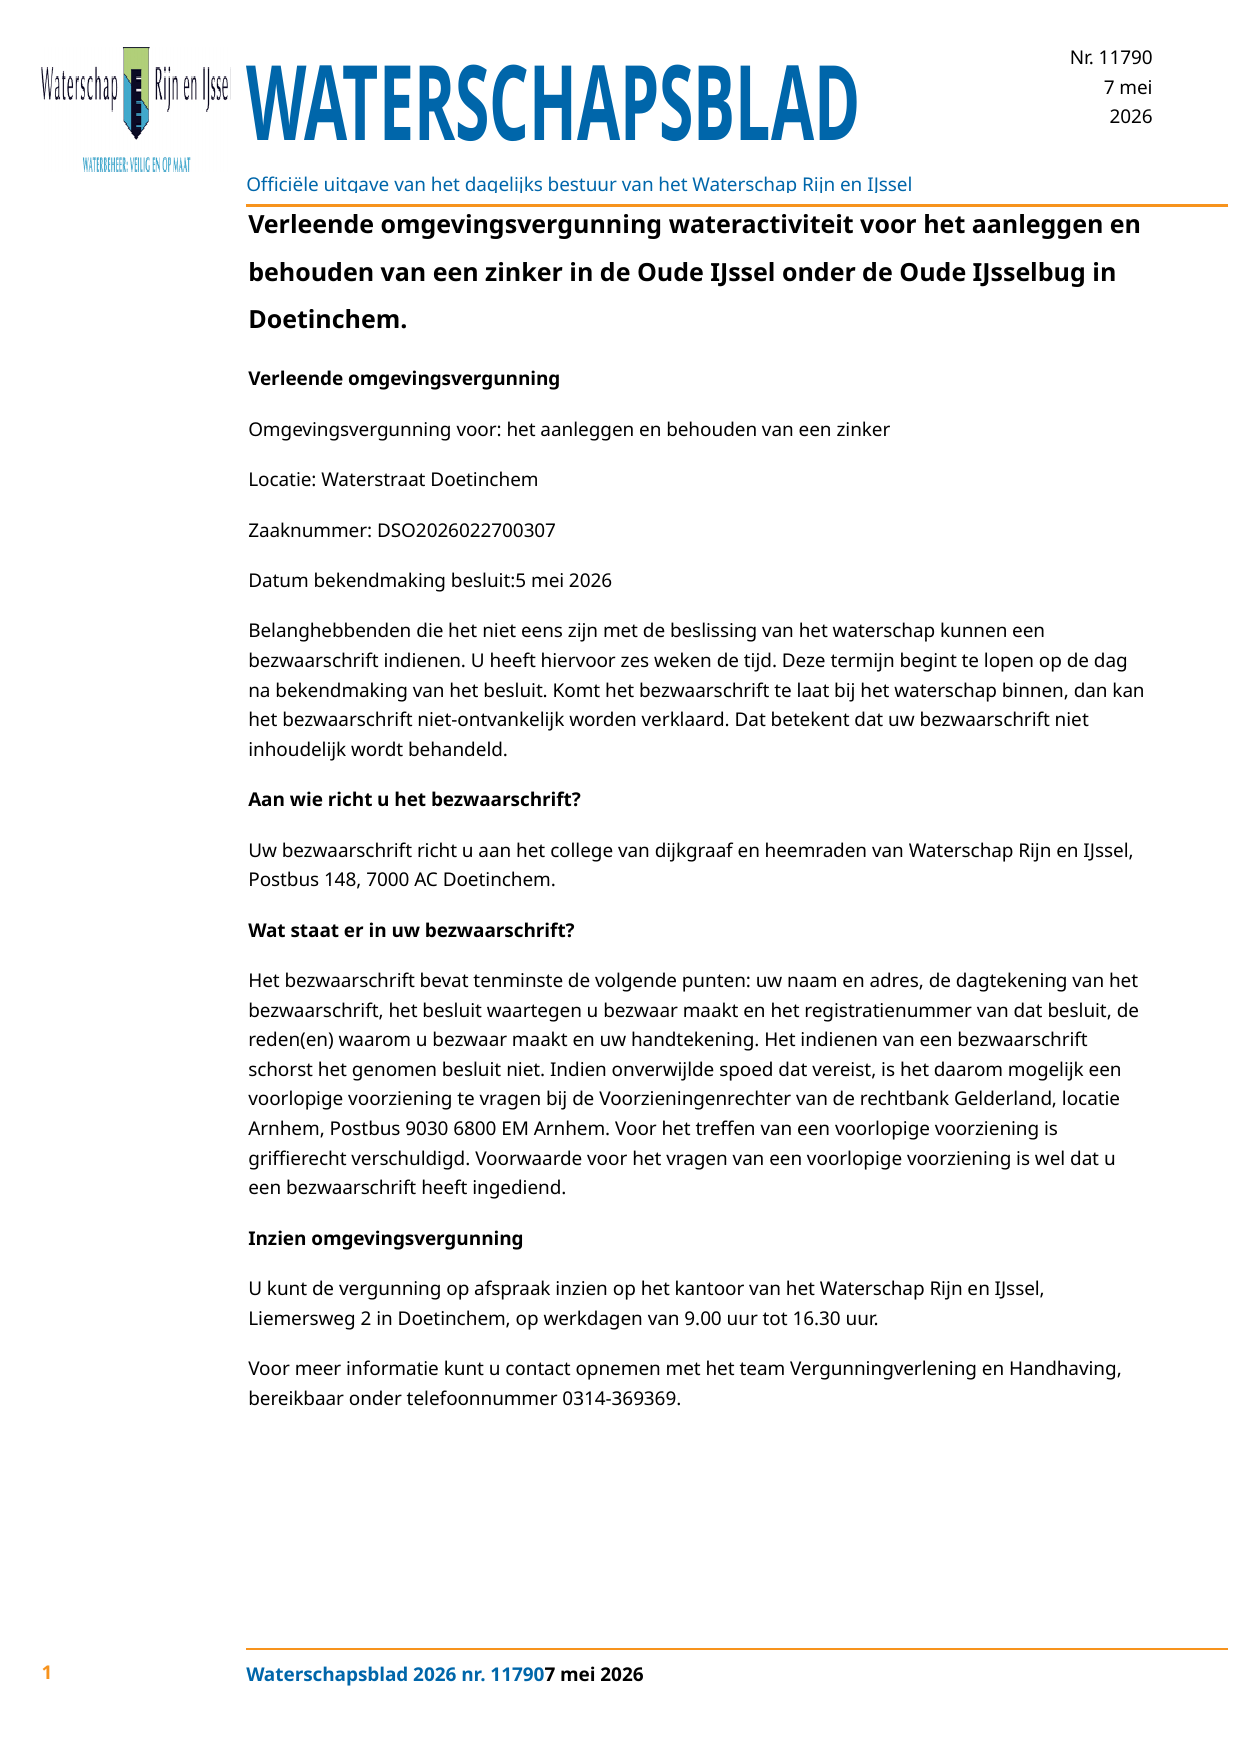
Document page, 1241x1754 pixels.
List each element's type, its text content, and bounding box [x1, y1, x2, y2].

text Verleende omgevingsvergunning wateractiviteit voor het aanleggen en behouden van een zinker in de Oude IJssel onder de Oude IJsselbug in Doetinchem. [248, 207, 1152, 336]
text Voor meer informatie kunt u contact opnemen met het team Vergunningverlening en Handhaving, bereikbaar onder telefoonnummer 0314-369369. [248, 1355, 1152, 1410]
picture [41, 47, 231, 172]
text U kunt de vergunning op afspraak inzien op het kantoor van het Waterschap Rijn en IJssel, Liemersweg 2 in Doetinchem, op werkdagen van 9.00 uur tot 16.30 uur. [248, 1275, 1152, 1330]
text Het bezwaarschrift bevat tenminste de volgende punten: uw naam en adres, de dagtekening van het bezwaarschrift, het besluit waartegen u bezwaar maakt en het registratienummer van dat besluit, de reden(en) waarom u bezwaar maakt en uw handtekening. Het indienen van een bezwaarschrift schorst het genomen besluit niet. Indien onverwijlde spoed dat vereist, is het daarom mogelijk een voorlopige voorziening te vragen bij de Voorzieningenrechter van de rechtbank Gelderland, locatie Arnhem, Postbus 9030 6800 EM Arnhem. Voor het treffen van een voorlopige voorziening is griffierecht verschuldigd. Voorwaarde voor het vragen van een voorlopige voorziening is wel dat u een bezwaarschrift heeft ingediend. [248, 967, 1152, 1200]
text Inzien omgevingsvergunning [248, 1225, 1152, 1250]
text Zaaknummer: DSO2026022700307 [248, 517, 1152, 542]
text Wat staat er in uw bezwaarschrift? [248, 917, 1152, 942]
text Verleende omgevingsvergunning [248, 366, 1152, 391]
text Locatie: Waterstraat Doetinchem [248, 466, 1152, 492]
text Belanghebbenden die het niet eens zijn met de beslissing van het waterschap kunnen een bezwaarschrift indienen. U heeft hiervoor zes weken de tijd. Deze termijn begint te lopen op de dag na bekendmaking van het besluit. Komt het bezwaarschrift te laat bij het waterschap binnen, dan kan het bezwaarschrift niet-ontvankelijk worden verklaard. Dat betekent dat uw bezwaarschrift niet inhoudelijk wordt behandeld. [248, 618, 1152, 762]
text Omgevingsvergunning voor: het aanleggen en behouden van een zinker [248, 416, 1152, 442]
text Aan wie richt u het bezwaarschrift? [248, 786, 1152, 812]
text Uw bezwaarschrift richt u aan het college van dijkgraaf en heemraden van Waterschap Rijn en IJssel, Postbus 148, 7000 AC Doetinchem. [248, 837, 1152, 892]
text Datum bekendmaking besluit:5 mei 2026 [248, 567, 1152, 593]
